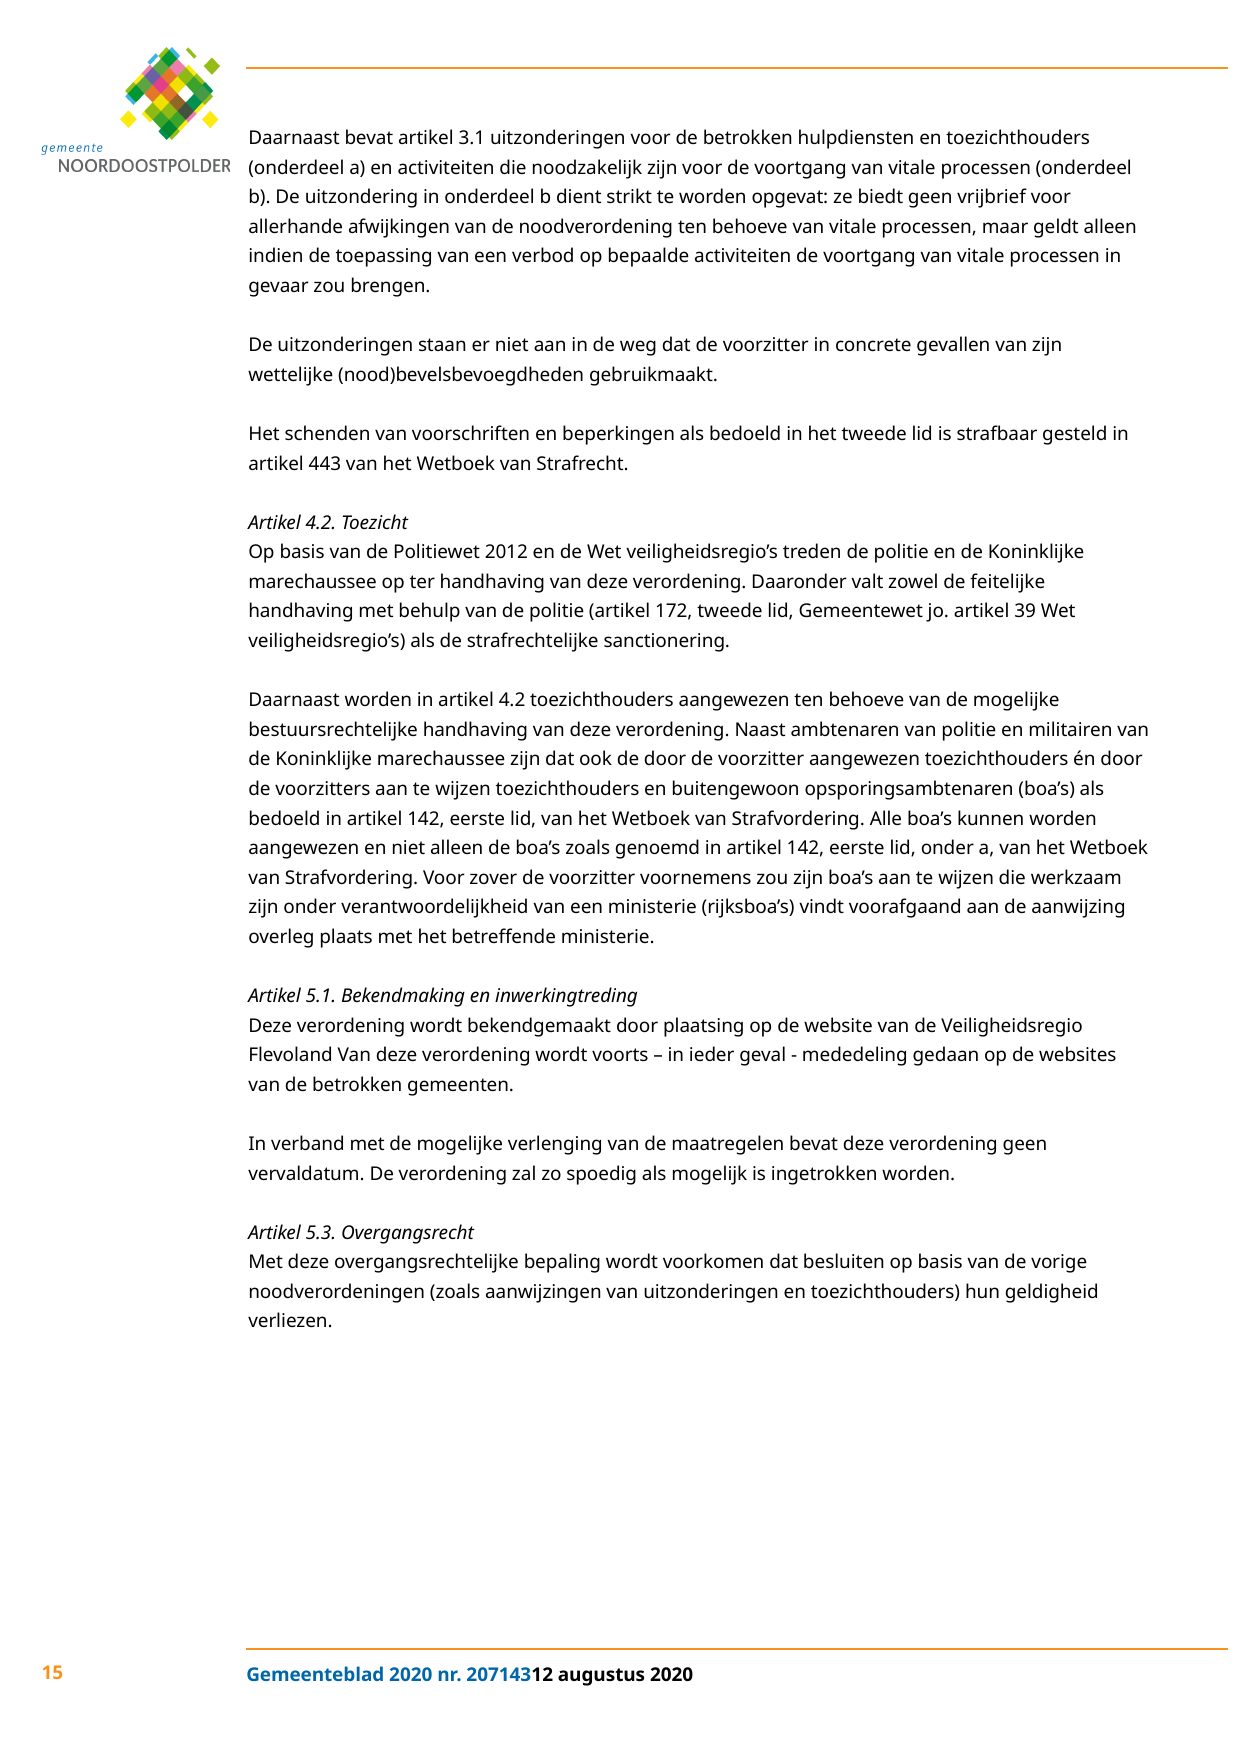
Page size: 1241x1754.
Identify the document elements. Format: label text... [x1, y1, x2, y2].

text Artikel 4.2. Toezicht [248, 509, 1152, 535]
text De uitzonderingen staan er niet aan in de weg dat de voorzitter in concrete gevallen van zijn wettelijke (nood)bevelsbevoegdheden gebruikmaakt. [248, 331, 1152, 387]
text Artikel 5.1. Bekendmaking en inwerkingtreding [248, 982, 1152, 1008]
text Het schenden van voorschriften en beperkingen als bedoeld in het tweede lid is strafbaar gesteld in artikel 443 van het Wetboek van Strafrecht. [248, 420, 1152, 476]
picture [41, 47, 231, 172]
text Op basis van de Politiewet 2012 en de Wet veiligheidsregio’s treden de politie en de Koninklijke marechaussee op ter handhaving van deze verordening. Daaronder valt zowel de feitelijke handhaving met behulp van de politie (artikel 172, tweede lid, Gemeentewet jo. artikel 39 Wet veiligheidsregio’s) als de strafrechtelijke sanctionering. [248, 538, 1152, 653]
text Artikel 5.3. Overgangsrecht [248, 1219, 1152, 1245]
text In verband met de mogelijke verlenging van de maatregelen bevat deze verordening geen vervaldatum. De verordening zal zo spoedig als mogelijk is ingetrokken worden. [248, 1130, 1152, 1186]
text Daarnaast worden in artikel 4.2 toezichthouders aangewezen ten behoeve van de mogelijke bestuursrechtelijke handhaving van deze verordening. Naast ambtenaren van politie en militairen van de Koninklijke marechaussee zijn dat ook de door de voorzitter aangewezen toezichthouders én door de voorzitters aan te wijzen toezichthouders en buitengewoon opsporingsambtenaren (boa’s) als bedoeld in artikel 142, eerste lid, van het Wetboek van Strafvordering. Alle boa’s kunnen worden aangewezen en niet alleen de boa’s zoals genoemd in artikel 142, eerste lid, onder a, van het Wetboek van Strafvordering. Voor zover de voorzitter voornemens zou zijn boa’s aan te wijzen die werkzaam zijn onder verantwoordelijkheid van een ministerie (rijksboa’s) vindt voorafgaand aan de aanwijzing overleg plaats met het betreffende ministerie. [248, 686, 1152, 949]
text Met deze overgangsrechtelijke bepaling wordt voorkomen dat besluiten op basis van de vorige noodverordeningen (zoals aanwijzingen van uitzonderingen en toezichthouders) hun geldigheid verliezen. [248, 1248, 1152, 1333]
text Daarnaast bevat artikel 3.1 uitzonderingen voor de betrokken hulpdiensten en toezichthouders (onderdeel a) en activiteiten die noodzakelijk zijn voor de voortgang van vitale processen (onderdeel b). De uitzondering in onderdeel b dient strikt te worden opgevat: ze biedt geen vrijbrief voor allerhande afwijkingen van de noodverordening ten behoeve van vitale processen, maar geldt alleen indien de toepassing van een verbod op bepaalde activiteiten de voortgang van vitale processen in gevaar zou brengen. [248, 124, 1152, 298]
text Deze verordening wordt bekendgemaakt door plaatsing op de website van de Veiligheidsregio Flevoland Van deze verordening wordt voorts – in ieder geval - mededeling gedaan op de websites van de betrokken gemeenten. [248, 1012, 1152, 1097]
